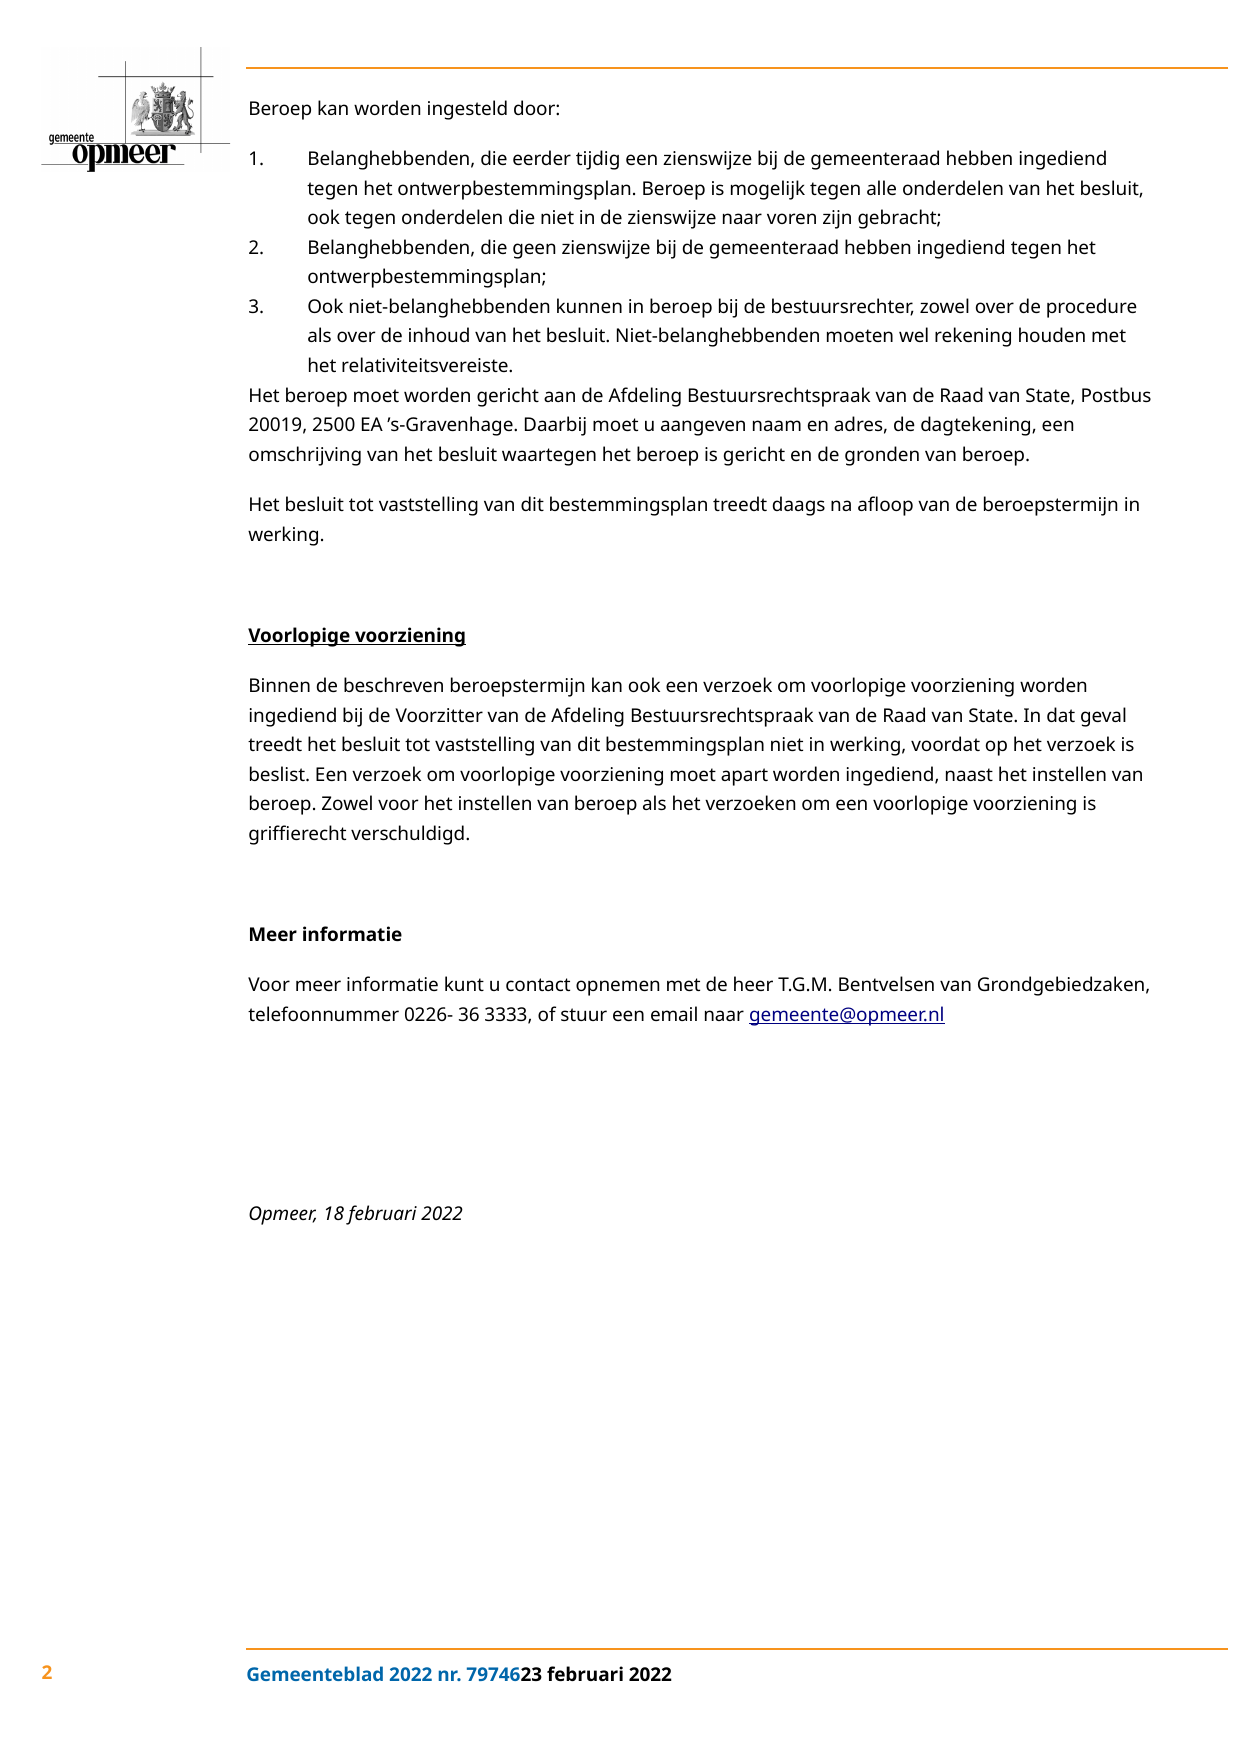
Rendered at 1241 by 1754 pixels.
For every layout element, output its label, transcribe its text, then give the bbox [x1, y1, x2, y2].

text Het besluit tot vaststelling van dit bestemmingsplan treedt daags na afloop van de beroepstermijn in werking. [248, 491, 1152, 547]
text Het beroep moet worden gericht aan de Afdeling Bestuursrechtspraak van de Raad van State, Postbus 20019, 2500 EA ’s-Gravenhage. Daarbij moet u aangeven naam en adres, de dagtekening, een omschrijving van het besluit waartegen het beroep is gericht en de gronden van beroep. [248, 382, 1152, 467]
picture [41, 47, 231, 172]
text Voorlopige voorziening [248, 622, 1152, 648]
text Opmeer, 18 februari 2022 [248, 1200, 1152, 1226]
list Belanghebbenden, die geen zienswijze bij de gemeenteraad hebben ingediend tegen het ontwerpbestemmingsplan; [248, 234, 1152, 289]
text Beroep kan worden ingesteld door: [248, 95, 1152, 121]
text Voor meer informatie kunt u contact opnemen met de heer T.G.M. Bentvelsen van Grondgebiedzaken, telefoonnummer 0226- 36 3333, of stuur een email naar gemeente@opmeer.nl [248, 971, 1152, 1027]
text Binnen de beschreven beroepstermijn kan ook een verzoek om voorlopige voorziening worden ingediend bij de Voorzitter van de Afdeling Bestuursrechtspraak van de Raad van State. In dat geval treedt het besluit tot vaststelling van dit bestemmingsplan niet in werking, voordat op het verzoek is beslist. Een verzoek om voorlopige voorziening moet apart worden ingediend, naast het instellen van beroep. Zowel voor het instellen van beroep als het verzoeken om een voorlopige voorziening is griffierecht verschuldigd. [248, 672, 1152, 846]
text Meer informatie [248, 921, 1152, 947]
list Ook niet-belanghebbenden kunnen in beroep bij de bestuursrechter, zowel over de procedure als over de inhoud van het besluit. Niet-belanghebbenden moeten wel rekening houden met het relativiteitsvereiste. [248, 293, 1152, 378]
list Belanghebbenden, die eerder tijdig een zienswijze bij de gemeenteraad hebben ingediend tegen het ontwerpbestemmingsplan. Beroep is mogelijk tegen alle onderdelen van het besluit, ook tegen onderdelen die niet in de zienswijze naar voren zijn gebracht; [248, 145, 1152, 230]
